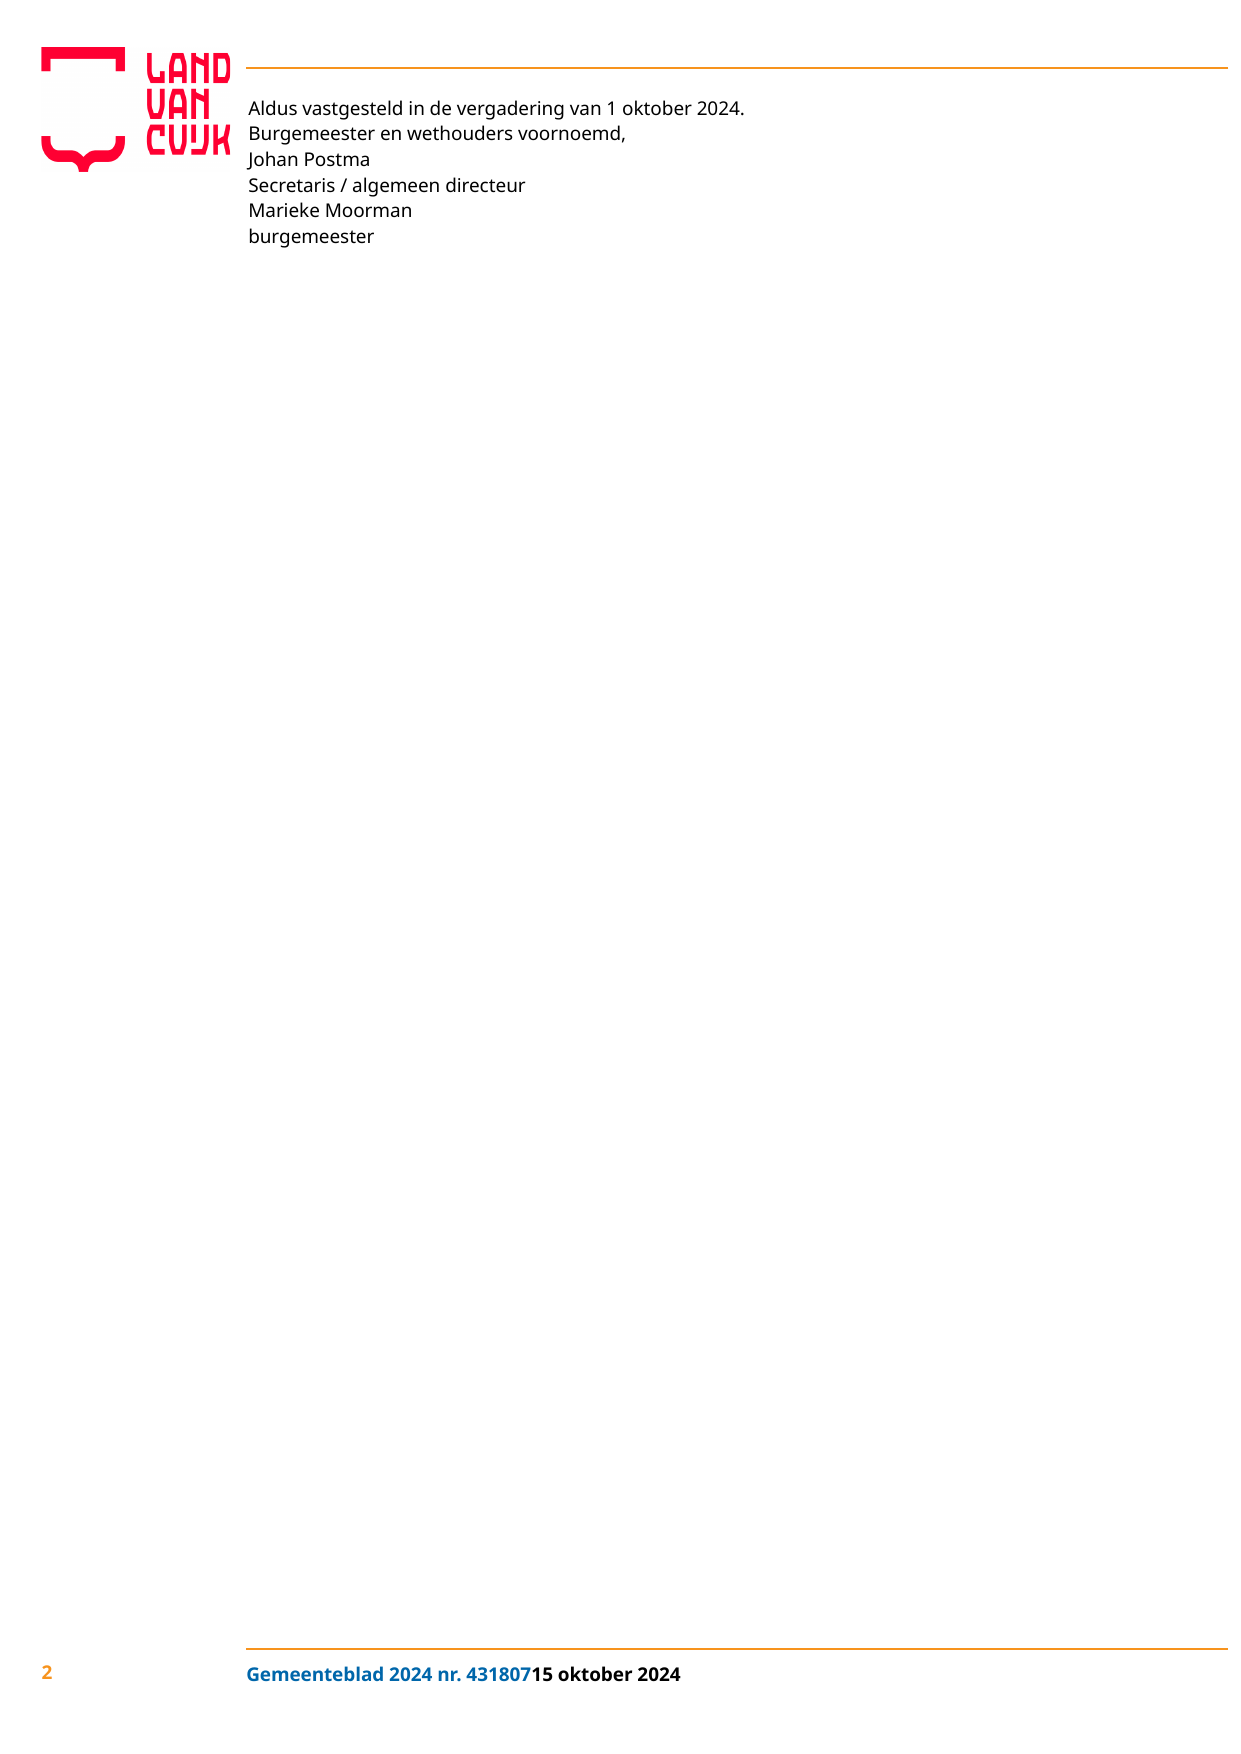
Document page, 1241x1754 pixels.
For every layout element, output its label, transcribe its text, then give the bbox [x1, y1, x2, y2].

text Secretaris / algemeen directeur [248, 172, 1152, 198]
text Burgemeester en wethouders voornoemd, [248, 121, 1152, 146]
text Marieke Moorman [248, 198, 1152, 223]
text Johan Postma [248, 146, 1152, 172]
picture [41, 47, 231, 172]
text Aldus vastgesteld in de vergadering van 1 oktober 2024. [248, 95, 1152, 121]
text burgemeester [248, 223, 1152, 249]
